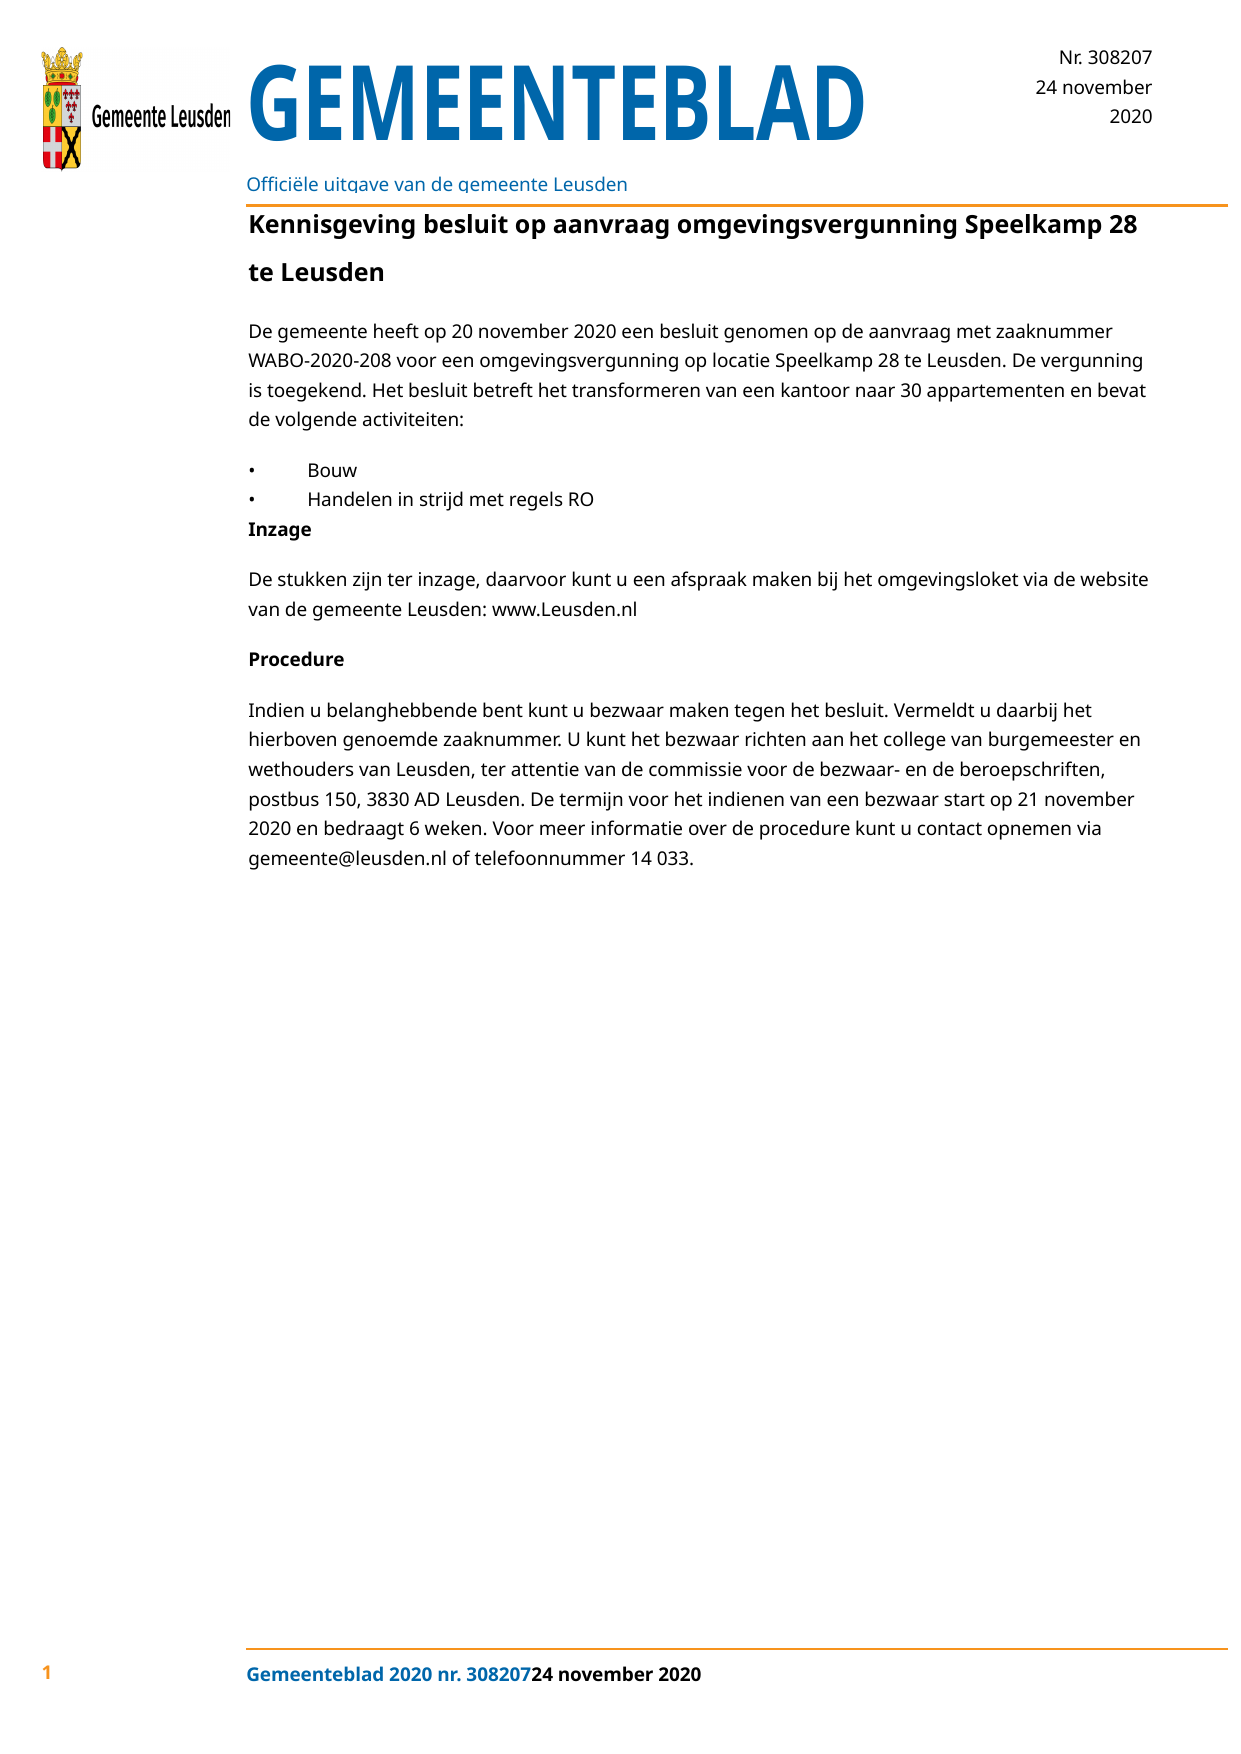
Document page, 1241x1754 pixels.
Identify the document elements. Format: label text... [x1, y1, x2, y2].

list Bouw [248, 457, 1152, 483]
text De stukken zijn ter inzage, daarvoor kunt u een afspraak maken bij het omgevingsloket via de website van de gemeente Leusden: www.Leusden.nl [248, 567, 1152, 622]
text Indien u belanghebbende bent kunt u bezwaar maken tegen het besluit. Vermeldt u daarbij het hierboven genoemde zaaknummer. U kunt het bezwaar richten aan het college van burgemeester en wethouders van Leusden, ter attentie van de commissie voor de bezwaar- en de beroepschriften, postbus 150, 3830 AD Leusden. De termijn voor het indienen van een bezwaar start op 21 november 2020 en bedraagt 6 weken. Voor meer informatie over de procedure kunt u contact opnemen via gemeente@leusden.nl of telefoonnummer 14 033. [248, 697, 1152, 871]
list Handelen in strijd met regels RO [248, 487, 1152, 512]
text Procedure [248, 647, 1152, 672]
picture [41, 47, 231, 172]
text Inzage [248, 516, 1152, 542]
text Kennisgeving besluit op aanvraag omgevingsvergunning Speelkamp 28 te Leusden [248, 207, 1152, 288]
text De gemeente heeft op 20 november 2020 een besluit genomen op de aanvraag met zaaknummer WABO-2020-208 voor een omgevingsvergunning op locatie Speelkamp 28 te Leusden. De vergunning is toegekend. Het besluit betreft het transformeren van een kantoor naar 30 appartementen en bevat de volgende activiteiten: [248, 318, 1152, 432]
